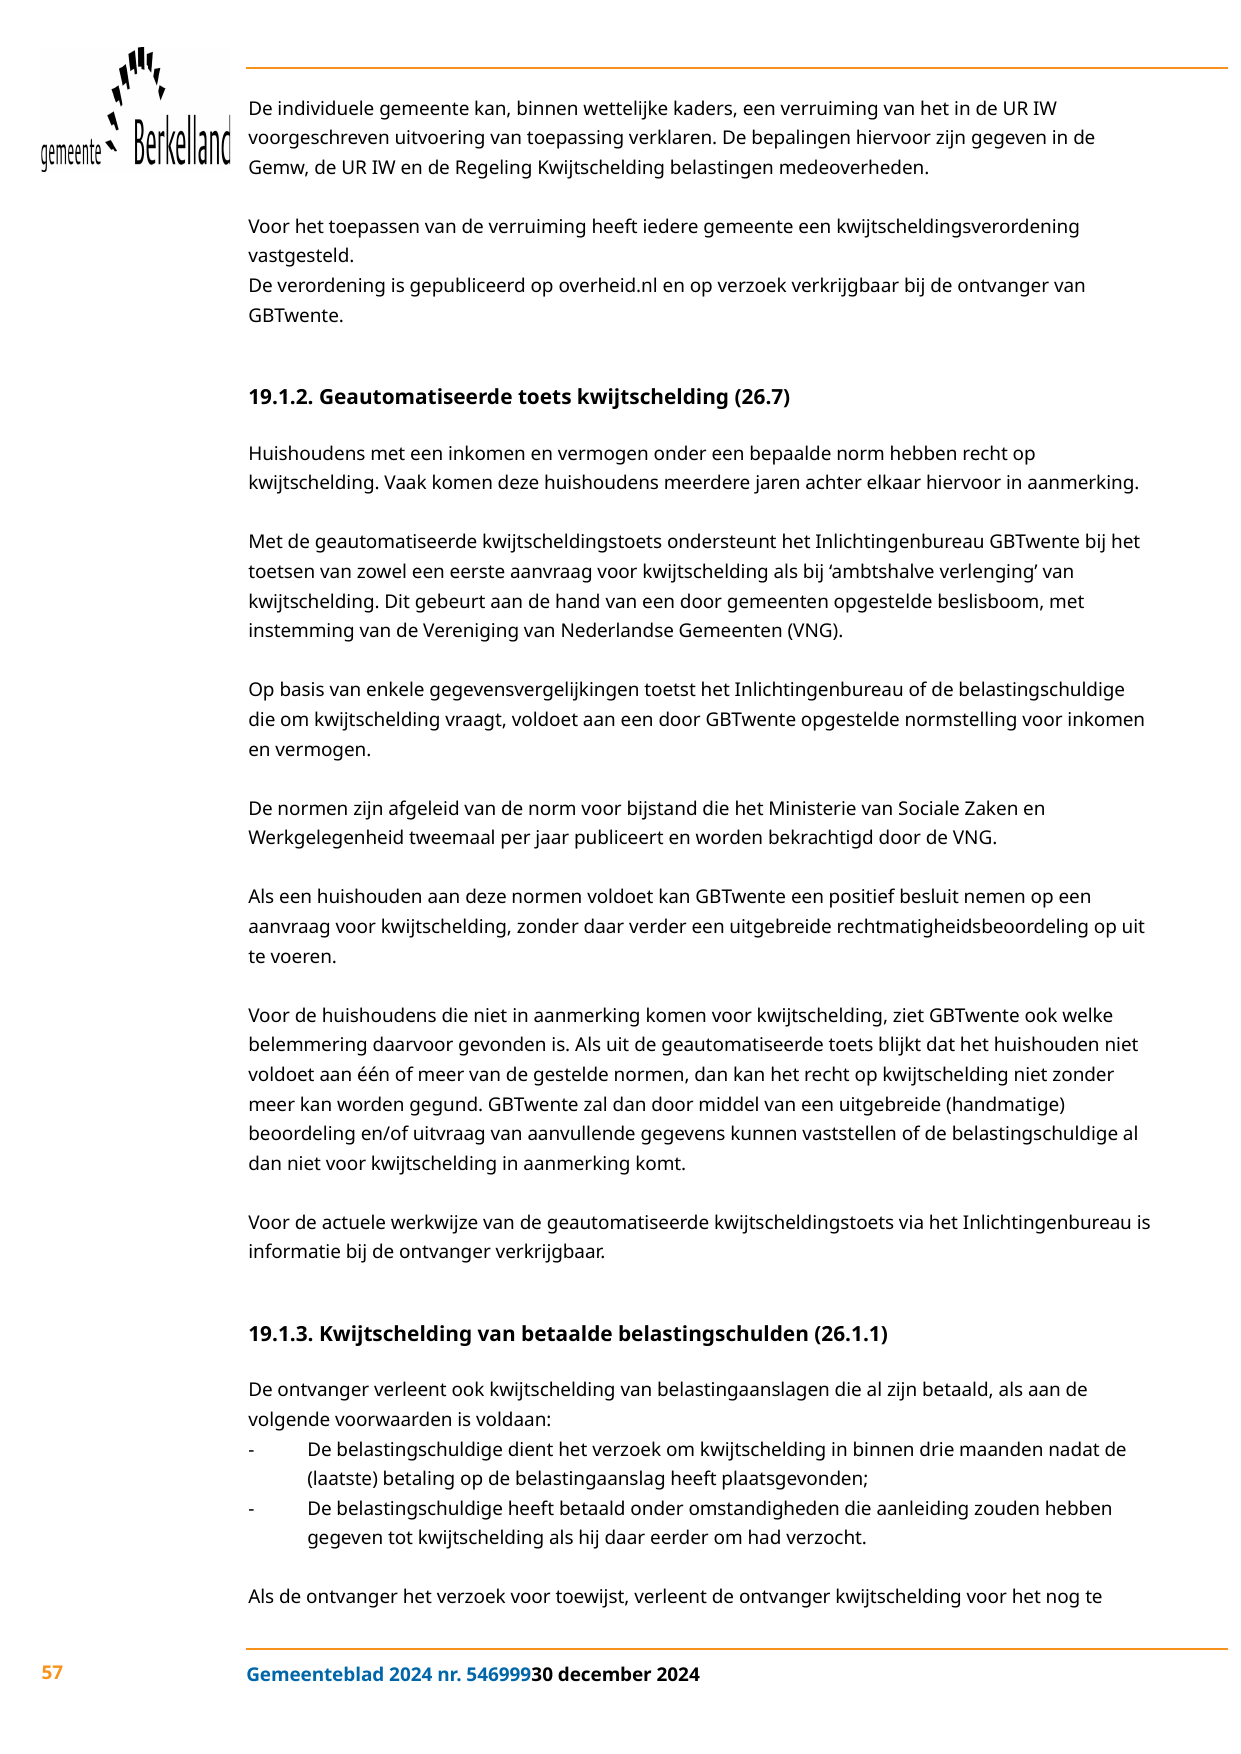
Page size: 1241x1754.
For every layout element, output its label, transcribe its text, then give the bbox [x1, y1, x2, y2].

text Met de geautomatiseerde kwijtscheldingstoets ondersteunt het Inlichtingenbureau GBTwente bij het toetsen van zowel een eerste aanvraag voor kwijtschelding als bij ‘ambtshalve verlenging’ van kwijtschelding. Dit gebeurt aan de hand van een door gemeenten opgestelde beslisboom, met instemming van de Vereniging van Nederlandse Gemeenten (VNG). [248, 529, 1152, 643]
text De normen zijn afgeleid van de norm voor bijstand die het Ministerie van Sociale Zaken en Werkgelegenheid tweemaal per jaar publiceert en worden bekrachtigd door de VNG. [248, 795, 1152, 850]
text 19.1.3. Kwijtschelding van betaalde belastingschulden (26.1.1) [248, 1319, 1152, 1347]
text Op basis van enkele gegevensvergelijkingen toetst het Inlichtingenbureau of de belastingschuldige die om kwijtschelding vraagt, voldoet aan een door GBTwente opgestelde normstelling voor inkomen en vermogen. [248, 677, 1152, 761]
text Als een huishouden aan deze normen voldoet kan GBTwente een positief besluit nemen op een aanvraag voor kwijtschelding, zonder daar verder een uitgebreide rechtmatigheidsbeoordeling op uit te voeren. [248, 884, 1152, 968]
text Voor de huishoudens die niet in aanmerking komen voor kwijtschelding, ziet GBTwente ook welke belemmering daarvoor gevonden is. Als uit de geautomatiseerde toets blijkt dat het huishouden niet voldoet aan één of meer van de gestelde normen, dan kan het recht op kwijtschelding niet zonder meer kan worden gegund. GBTwente zal dan door middel van een uitgebreide (handmatige) beoordeling en/of uitvraag van aanvullende gegevens kunnen vaststellen of de belastingschuldige al dan niet voor kwijtschelding in aanmerking komt. [248, 1002, 1152, 1176]
text Voor het toepassen van de verruiming heeft iedere gemeente een kwijtscheldingsverordening vastgesteld. [248, 213, 1152, 268]
list De belastingschuldige dient het verzoek om kwijtschelding in binnen drie maanden nadat de (laatste) betaling op de belastingaanslag heeft plaatsgevonden; [248, 1436, 1152, 1491]
picture [41, 47, 231, 172]
text Als de ontvanger het verzoek voor toewijst, verleent de ontvanger kwijtschelding voor het nog te [248, 1584, 1152, 1609]
text 19.1.2. Geautomatiseerde toets kwijtschelding (26.7) [248, 382, 1152, 410]
list De belastingschuldige heeft betaald onder omstandigheden die aanleiding zouden hebben gegeven tot kwijtschelding als hij daar eerder om had verzocht. [248, 1495, 1152, 1550]
text De individuele gemeente kan, binnen wettelijke kaders, een verruiming van het in de UR IW voorgeschreven uitvoering van toepassing verklaren. De bepalingen hiervoor zijn gegeven in de Gemw, de UR IW en de Regeling Kwijtschelding belastingen medeoverheden. [248, 95, 1152, 180]
text De verordening is gepubliceerd op overheid.nl en op verzoek verkrijgbaar bij de ontvanger van GBTwente. [248, 272, 1152, 328]
text De ontvanger verleent ook kwijtschelding van belastingaanslagen die al zijn betaald, als aan de volgende voorwaarden is voldaan: [248, 1377, 1152, 1432]
text Voor de actuele werkwijze van de geautomatiseerde kwijtscheldingstoets via het Inlichtingenbureau is informatie bij de ontvanger verkrijgbaar. [248, 1209, 1152, 1264]
text Huishoudens met een inkomen en vermogen onder een bepaalde norm hebben recht op kwijtschelding. Vaak komen deze huishoudens meerdere jaren achter elkaar hiervoor in aanmerking. [248, 440, 1152, 495]
